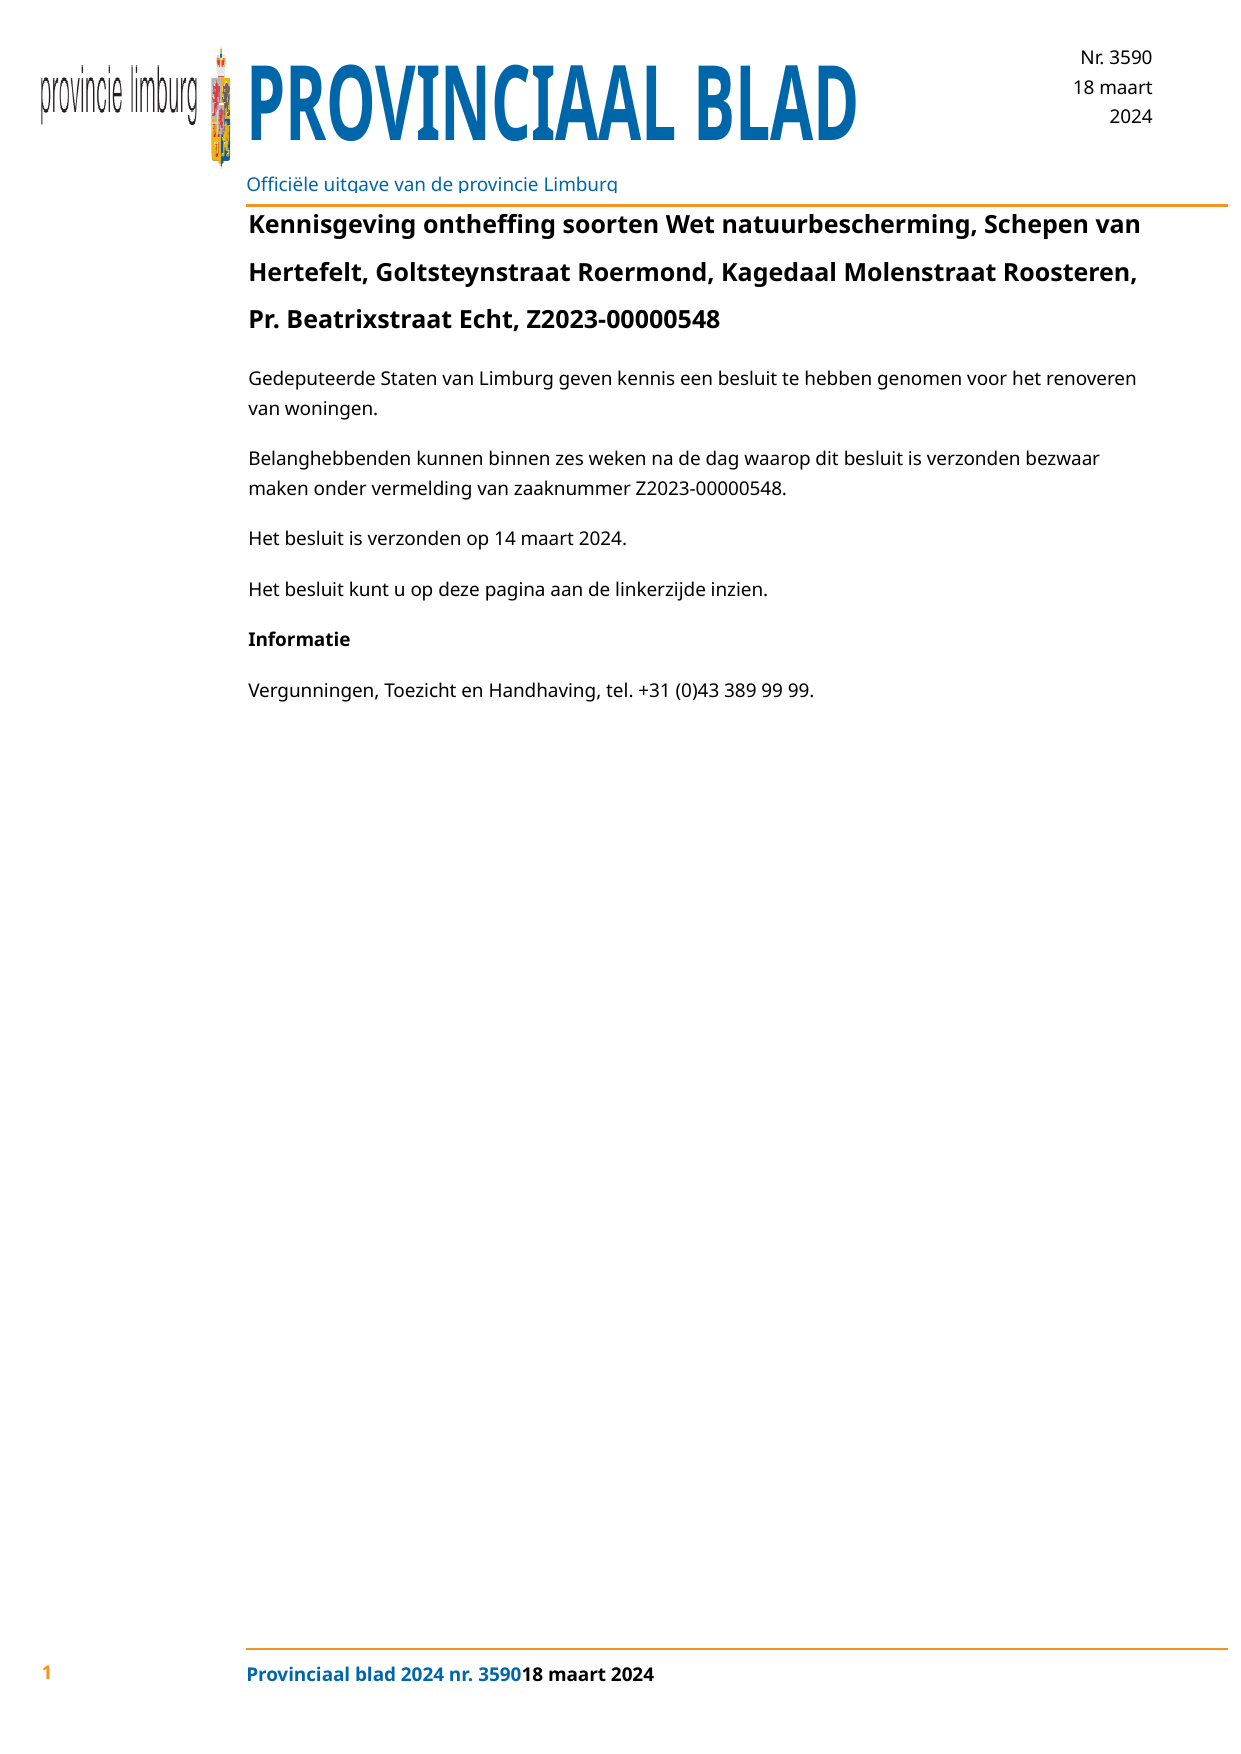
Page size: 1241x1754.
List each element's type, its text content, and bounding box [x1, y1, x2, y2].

text Informatie [248, 626, 1152, 652]
text Vergunningen, Toezicht en Handhaving, tel. +31 (0)43 389 99 99. [248, 677, 1152, 702]
text Belanghebbenden kunnen binnen zes weken na de dag waarop dit besluit is verzonden bezwaar maken onder vermelding van zaaknummer Z2023-00000548. [248, 446, 1152, 501]
text Gedeputeerde Staten van Limburg geven kennis een besluit te hebben genomen voor het renoveren van woningen. [248, 366, 1152, 421]
picture [41, 47, 231, 172]
text Het besluit is verzonden op 14 maart 2024. [248, 526, 1152, 551]
text Kennisgeving ontheffing soorten Wet natuurbescherming, Schepen van Hertefelt, Goltsteynstraat Roermond, Kagedaal Molenstraat Roosteren, Pr. Beatrixstraat Echt, Z2023-00000548 [248, 207, 1152, 336]
text Het besluit kunt u op deze pagina aan de linkerzijde inzien. [248, 576, 1152, 602]
